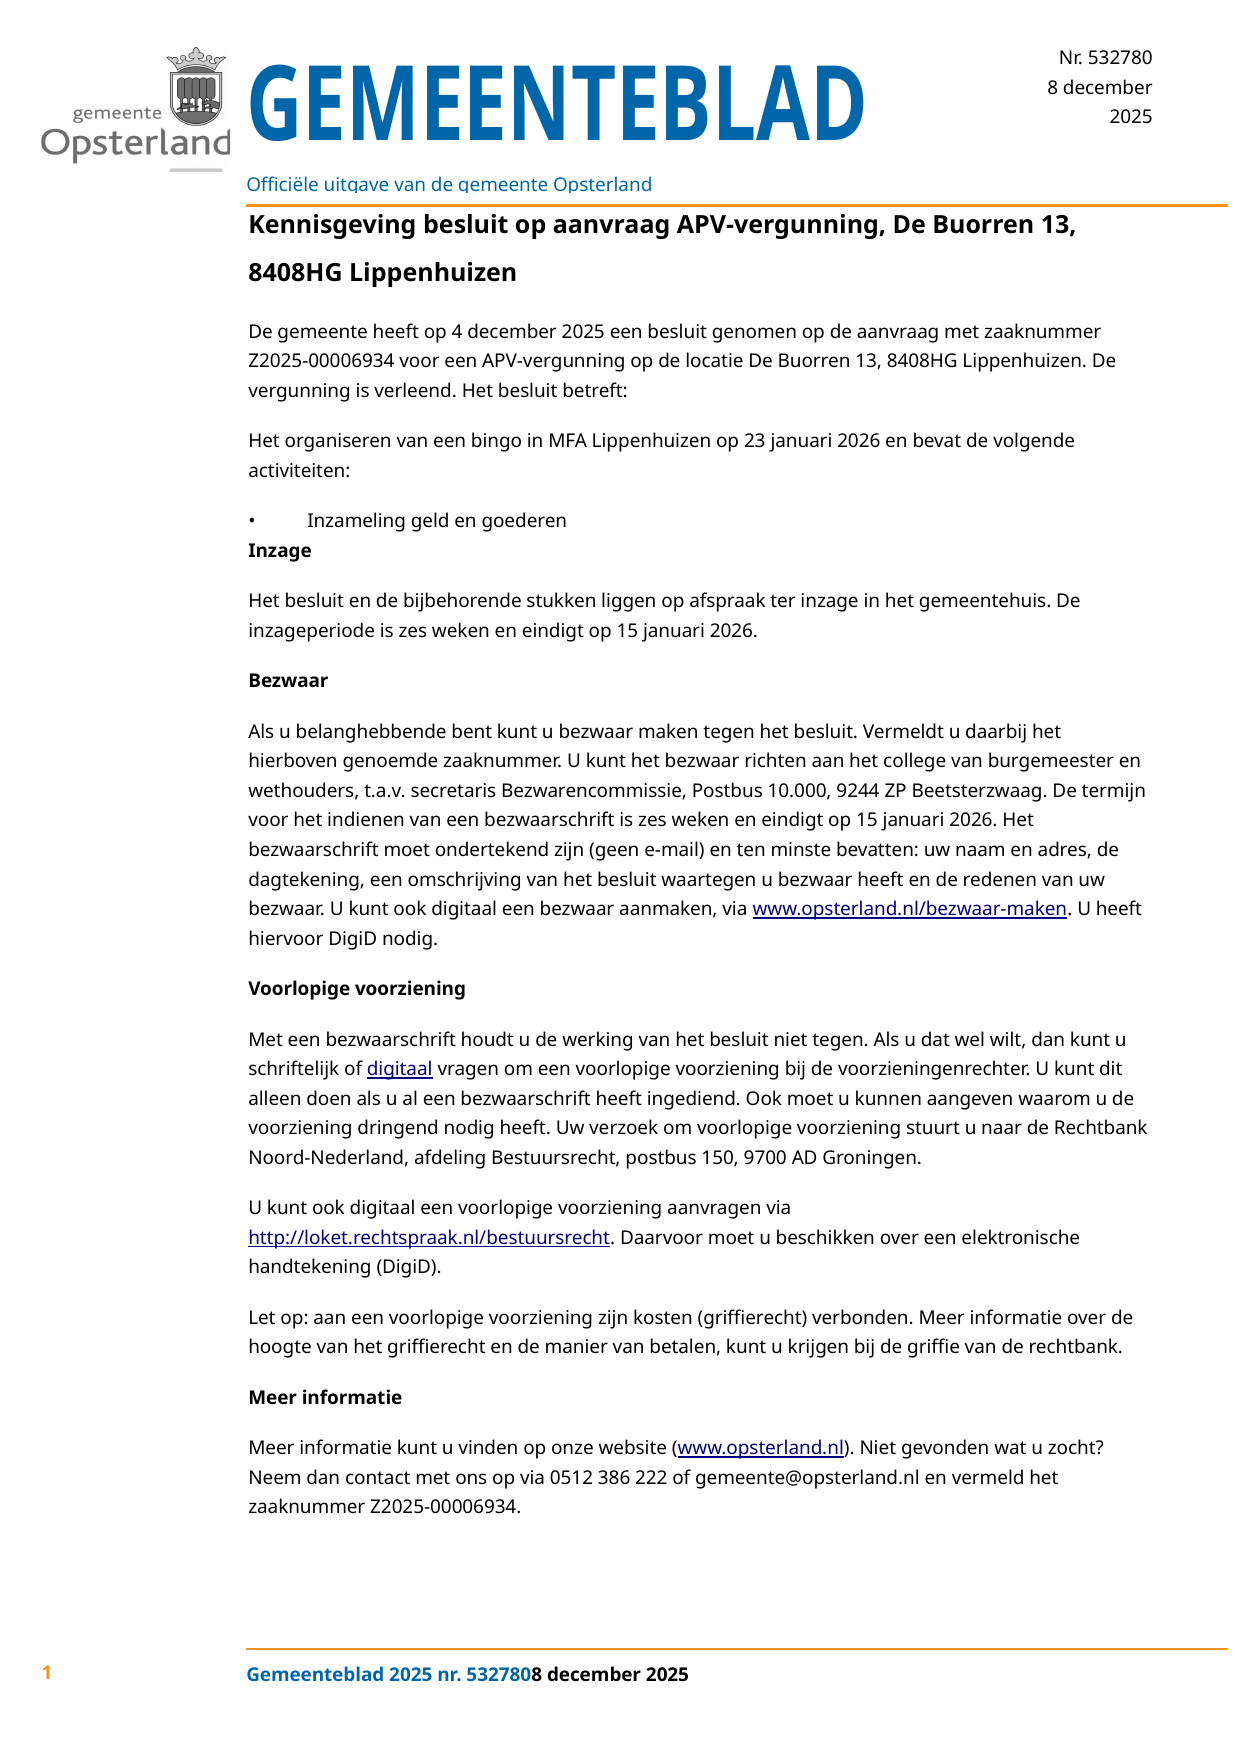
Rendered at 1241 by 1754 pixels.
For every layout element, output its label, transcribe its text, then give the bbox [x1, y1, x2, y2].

text De gemeente heeft op 4 december 2025 een besluit genomen op de aanvraag met zaaknummer Z2025-00006934 voor een APV-vergunning op de locatie De Buorren 13, 8408HG Lippenhuizen. De vergunning is verleend. Het besluit betreft: [248, 318, 1152, 403]
text Als u belanghebbende bent kunt u bezwaar maken tegen het besluit. Vermeldt u daarbij het hierboven genoemde zaaknummer. U kunt het bezwaar richten aan het college van burgemeester en wethouders, t.a.v. secretaris Bezwarencommissie, Postbus 10.000, 9244 ZP Beetsterzwaag. De termijn voor het indienen van een bezwaarschrift is zes weken en eindigt op 15 januari 2026. Het bezwaarschrift moet ondertekend zijn (geen e-mail) en ten minste bevatten: uw naam en adres, de dagtekening, een omschrijving van het besluit waartegen u bezwaar heeft en de redenen van uw bezwaar. U kunt ook digitaal een bezwaar aanmaken, via www.opsterland.nl/bezwaar-maken. U heeft hiervoor DigiD nodig. [248, 718, 1152, 951]
text Bezwaar [248, 667, 1152, 693]
text Meer informatie [248, 1384, 1152, 1410]
text Kennisgeving besluit op aanvraag APV-vergunning, De Buorren 13, 8408HG Lippenhuizen [248, 207, 1152, 288]
text Let op: aan een voorlopige voorziening zijn kosten (griffierecht) verbonden. Meer informatie over de hoogte van het griffierecht en de manier van betalen, kunt u krijgen bij de griffie van de rechtbank. [248, 1304, 1152, 1359]
text Inzage [248, 537, 1152, 563]
text Het besluit en de bijbehorende stukken liggen op afspraak ter inzage in het gemeentehuis. De inzageperiode is zes weken en eindigt op 15 januari 2026. [248, 587, 1152, 643]
text Het organiseren van een bingo in MFA Lippenhuizen op 23 januari 2026 en bevat de volgende activiteiten: [248, 427, 1152, 483]
text Met een bezwaarschrift houdt u de werking van het besluit niet tegen. Als u dat wel wilt, dan kunt u schriftelijk of digitaal vragen om een voorlopige voorziening bij de voorzieningenrechter. U kunt dit alleen doen als u al een bezwaarschrift heeft ingediend. Ook moet u kunnen aangeven waarom u de voorziening dringend nodig heeft. Uw verzoek om voorlopige voorziening stuurt u naar de Rechtbank Noord-Nederland, afdeling Bestuursrecht, postbus 150, 9700 AD Groningen. [248, 1026, 1152, 1170]
text U kunt ook digitaal een voorlopige voorziening aanvragen via http://loket.rechtspraak.nl/bestuursrecht. Daarvoor moet u beschikken over een elektronische handtekening (DigiD). [248, 1194, 1152, 1279]
text Voorlopige voorziening [248, 975, 1152, 1001]
picture [41, 47, 231, 172]
list Inzameling geld en goederen [248, 507, 1152, 533]
text Meer informatie kunt u vinden op onze website (www.opsterland.nl). Niet gevonden wat u zocht? Neem dan contact met ons op via 0512 386 222 of gemeente@opsterland.nl en vermeld het zaaknummer Z2025-00006934. [248, 1434, 1152, 1519]
